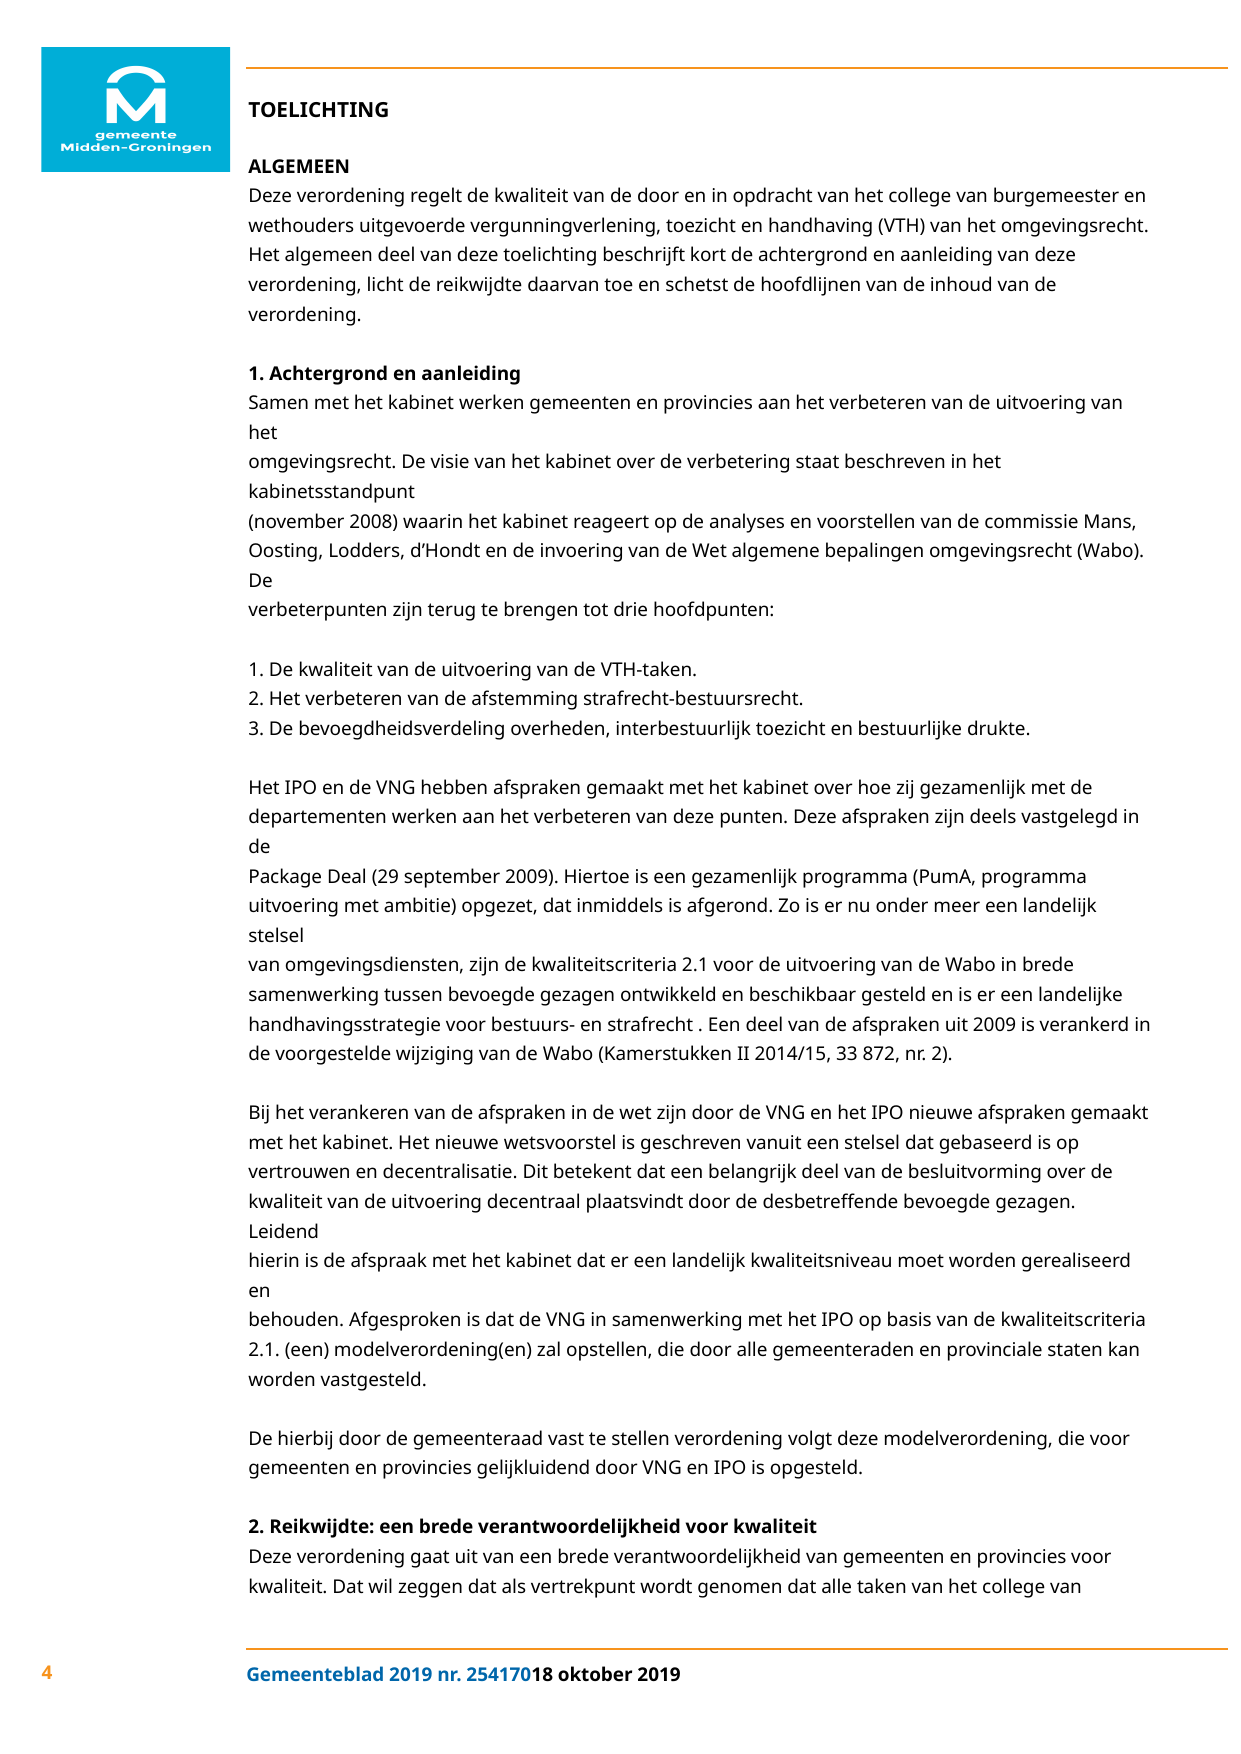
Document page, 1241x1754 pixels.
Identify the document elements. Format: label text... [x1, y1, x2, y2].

text departementen werken aan het verbeteren van deze punten. Deze afspraken zijn deels vastgelegd in de [248, 804, 1152, 859]
picture [108, 66, 164, 82]
text worden vastgesteld. [248, 1366, 1152, 1392]
text Samen met het kabinet werken gemeenten en provincies aan het verbeteren van de uitvoering van het [248, 389, 1152, 445]
text met het kabinet. Het nieuwe wetsvoorstel is geschreven vanuit een stelsel dat gebaseerd is op [248, 1129, 1152, 1155]
picture [107, 89, 165, 122]
text hierin is de afspraak met het kabinet dat er een landelijk kwaliteitsniveau moet worden gerealiseerd en [248, 1247, 1152, 1303]
picture [184, 146, 190, 153]
text (november 2008) waarin het kabinet reageert op de analyses en voorstellen van de commissie Mans, [248, 508, 1152, 534]
text De hierbij door de gemeenteraad vast te stellen verordening volgt deze modelverordening, die voor [248, 1425, 1152, 1451]
text Het algemeen deel van deze toelichting beschrijft kort de achtergrond en aanleiding van deze [248, 242, 1152, 267]
text de voorgestelde wijziging van de Wabo (Kamerstukken II 2014/15, 33 872, nr. 2). [248, 1040, 1152, 1066]
text TOELICHTING [248, 95, 1152, 123]
text kwaliteit. Dat wil zeggen dat als vertrekpunt wordt genomen dat alle taken van het college van [248, 1573, 1152, 1599]
text 1. De kwaliteit van de uitvoering van de VTH-taken. [248, 656, 1152, 682]
text Package Deal (29 september 2009). Hiertoe is een gezamenlijk programma (PumA, programma [248, 863, 1152, 889]
text Deze verordening regelt de kwaliteit van de door en in opdracht van het college van burgemeester en [248, 182, 1152, 208]
text 2. Reikwijdte: een brede verantwoordelijkheid voor kwaliteit [248, 1514, 1152, 1539]
text verordening. [248, 301, 1152, 327]
text 1. Achtergrond en aanleiding [248, 360, 1152, 386]
text samenwerking tussen bevoegde gezagen ontwikkeld en beschikbaar gesteld en is er een landelijke [248, 981, 1152, 1007]
text wethouders uitgevoerde vergunningverlening, toezicht en handhaving (VTH) van het omgevingsrecht. [248, 212, 1152, 238]
text gemeenten en provincies gelijkluidend door VNG en IPO is opgesteld. [248, 1454, 1152, 1480]
text verordening, licht de reikwijdte daarvan toe en schetst de hoofdlijnen van de inhoud van de [248, 271, 1152, 297]
text 3. De bevoegdheidsverdeling overheden, interbestuurlijk toezicht en bestuurlijke drukte. [248, 715, 1152, 741]
text Het IPO en de VNG hebben afspraken gemaakt met het kabinet over hoe zij gezamenlijk met de [248, 774, 1152, 800]
text Oosting, Lodders, d’Hondt en de invoering van de Wet algemene bepalingen omgevingsrecht (Wabo). De [248, 537, 1152, 593]
text van omgevingsdiensten, zijn de kwaliteitscriteria 2.1 voor de uitvoering van de Wabo in brede [248, 952, 1152, 977]
text vertrouwen en decentralisatie. Dit betekent dat een belangrijk deel van de besluitvorming over de [248, 1159, 1152, 1184]
text verbeterpunten zijn terug te brengen tot drie hoofdpunten: [248, 597, 1152, 622]
text handhavingsstrategie voor bestuurs- en strafrecht . Een deel van de afspraken uit 2009 is verankerd in [248, 1011, 1152, 1037]
text behouden. Afgesproken is dat de VNG in samenwerking met het IPO op basis van de kwaliteitscriteria [248, 1307, 1152, 1332]
text ALGEMEEN [248, 153, 1152, 179]
text 2.1. (een) modelverordening(en) zal opstellen, die door alle gemeenteraden en provinciale staten kan [248, 1336, 1152, 1362]
text Deze verordening gaat uit van een brede verantwoordelijkheid van gemeenten en provincies voor [248, 1543, 1152, 1569]
text uitvoering met ambitie) opgezet, dat inmiddels is afgerond. Zo is er nu onder meer een landelijk stelsel [248, 892, 1152, 948]
text 2. Het verbeteren van de afstemming strafrecht-bestuursrecht. [248, 685, 1152, 711]
text kwaliteit van de uitvoering decentraal plaatsvindt door de desbetreffende bevoegde gezagen. Leidend [248, 1188, 1152, 1244]
text omgevingsrecht. De visie van het kabinet over de verbetering staat beschreven in het kabinetsstandpunt [248, 449, 1152, 504]
text Bij het verankeren van de afspraken in de wet zijn door de VNG en het IPO nieuwe afspraken gemaakt [248, 1099, 1152, 1125]
